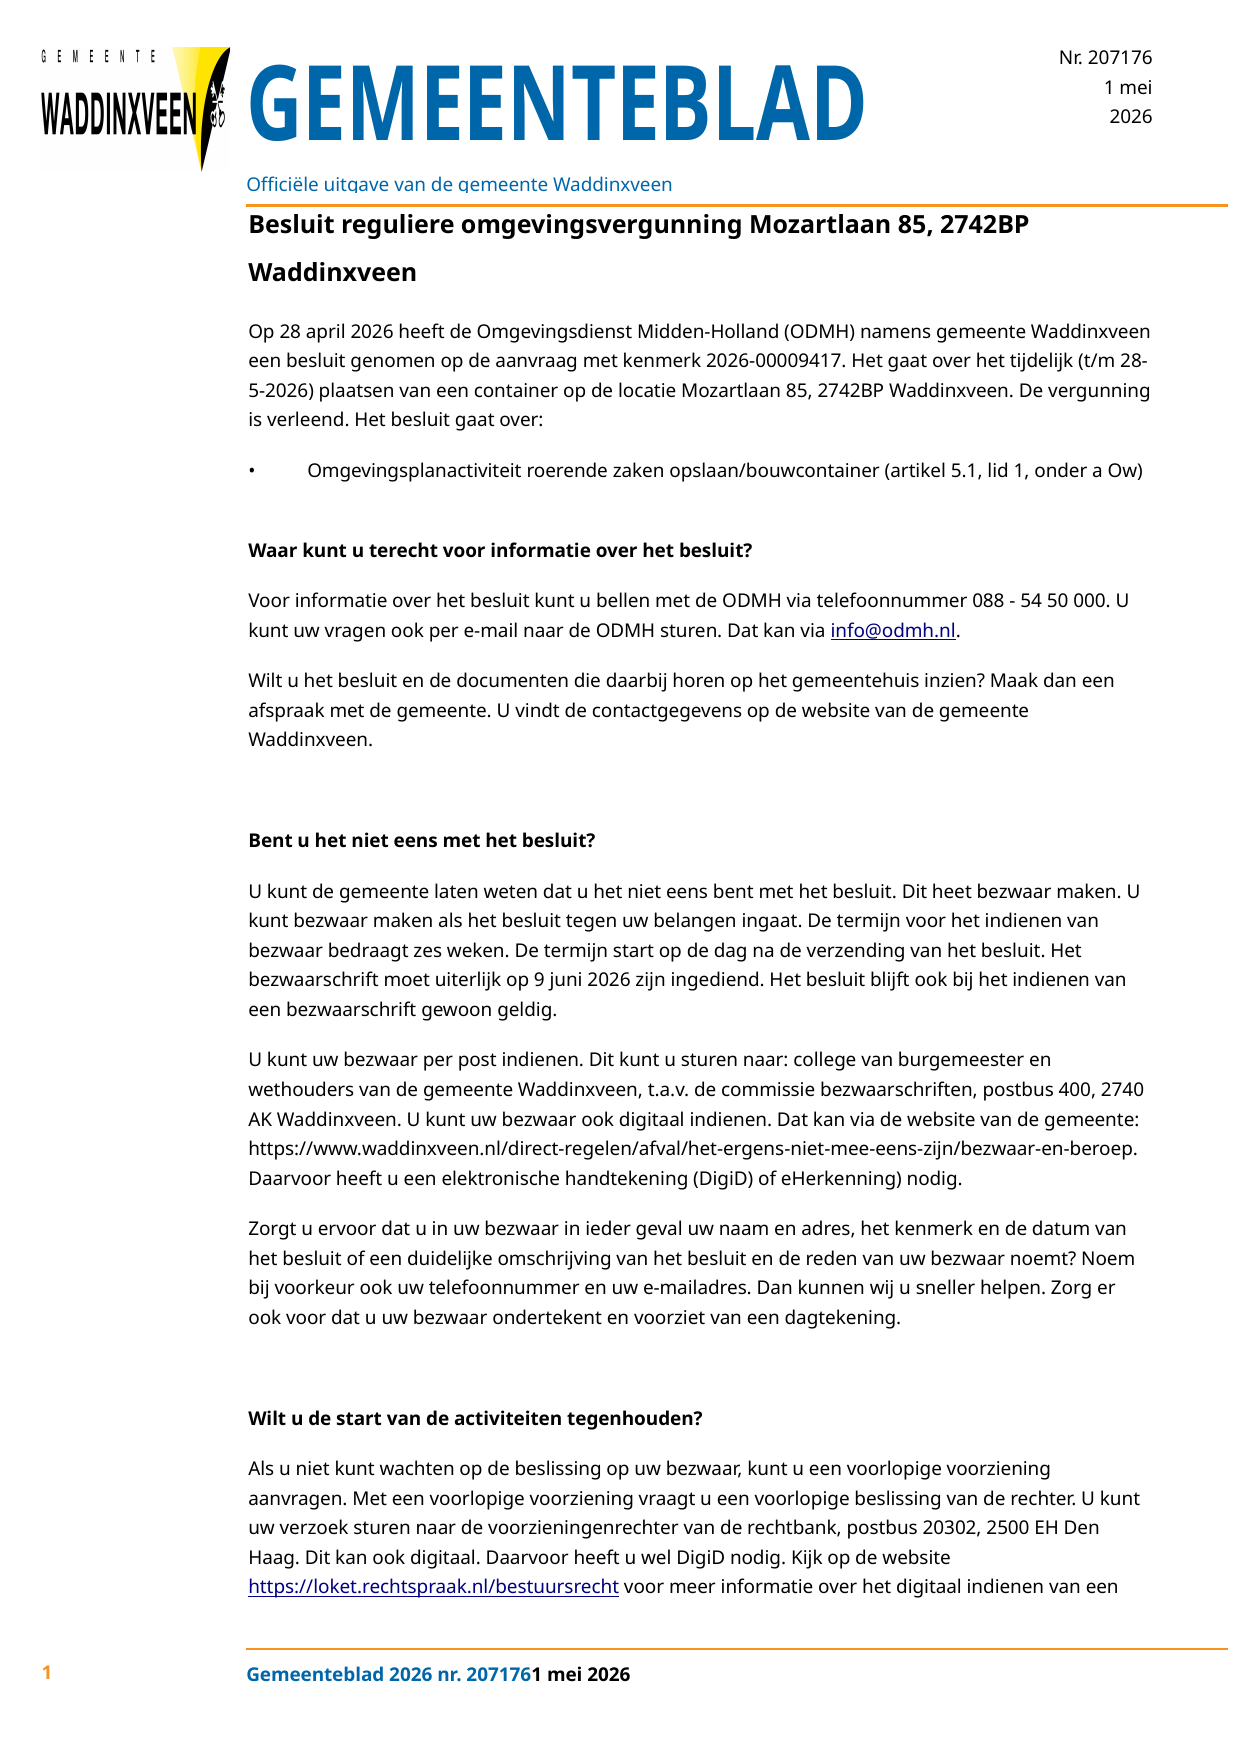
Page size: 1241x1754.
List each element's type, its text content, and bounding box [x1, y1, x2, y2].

text Als u niet kunt wachten op de beslissing op uw bezwaar, kunt u een voorlopige voorziening aanvragen. Met een voorlopige voorziening vraagt u een voorlopige beslissing van de rechter. U kunt uw verzoek sturen naar de voorzieningenrechter van de rechtbank, postbus 20302, 2500 EH Den Haag. Dit kan ook digitaal. Daarvoor heeft u wel DigiD nodig. Kijk op de website https://loket.rechtspraak.nl/bestuursrecht voor meer informatie over het digitaal indienen van een [248, 1455, 1152, 1599]
text Op 28 april 2026 heeft de Omgevingsdienst Midden-Holland (ODMH) namens gemeente Waddinxveen een besluit genomen op de aanvraag met kenmerk 2026-00009417. Het gaat over het tijdelijk (t/m 28-5-2026) plaatsen van een container op de locatie Mozartlaan 85, 2742BP Waddinxveen. De vergunning is verleend. Het besluit gaat over: [248, 318, 1152, 432]
text Waar kunt u terecht voor informatie over het besluit? [248, 537, 1152, 563]
text U kunt de gemeente laten weten dat u het niet eens bent met het besluit. Dit heet bezwaar maken. U kunt bezwaar maken als het besluit tegen uw belangen ingaat. De termijn voor het indienen van bezwaar bedraagt zes weken. De termijn start op de dag na de verzending van het besluit. Het bezwaarschrift moet uiterlijk op 9 juni 2026 zijn ingediend. Het besluit blijft ook bij het indienen van een bezwaarschrift gewoon geldig. [248, 878, 1152, 1022]
text Bent u het niet eens met het besluit? [248, 827, 1152, 853]
text U kunt uw bezwaar per post indienen. Dit kunt u sturen naar: college van burgemeester en wethouders van de gemeente Waddinxveen, t.a.v. de commissie bezwaarschriften, postbus 400, 2740 AK Waddinxveen. U kunt uw bezwaar ook digitaal indienen. Dat kan via de website van de gemeente: https://www.waddinxveen.nl/direct-regelen/afval/het-ergens-niet-mee-eens-zijn/bezwaar-en-beroep. Daarvoor heeft u een elektronische handtekening (DigiD) of eHerkenning) nodig. [248, 1047, 1152, 1191]
list Omgevingsplanactiviteit roerende zaken opslaan/bouwcontainer (artikel 5.1, lid 1, onder a Ow) [248, 457, 1152, 483]
text Wilt u het besluit en de documenten die daarbij horen op het gemeentehuis inzien? Maak dan een afspraak met de gemeente. U vindt de contactgegevens op de website van de gemeente Waddinxveen. [248, 667, 1152, 752]
text Voor informatie over het besluit kunt u bellen met de ODMH via telefoonnummer 088 - 54 50 000. U kunt uw vragen ook per e-mail naar de ODMH sturen. Dat kan via info@odmh.nl. [248, 587, 1152, 643]
text Zorgt u ervoor dat u in uw bezwaar in ieder geval uw naam en adres, het kenmerk en de datum van het besluit of een duidelijke omschrijving van het besluit en de reden van uw bezwaar noemt? Noem bij voorkeur ook uw telefoonnummer en uw e-mailadres. Dan kunnen wij u sneller helpen. Zorg er ook voor dat u uw bezwaar ondertekent en voorziet van een dagtekening. [248, 1215, 1152, 1330]
text Wilt u de start van de activiteiten tegenhouden? [248, 1405, 1152, 1431]
picture [41, 47, 231, 172]
text Besluit reguliere omgevingsvergunning Mozartlaan 85, 2742BP Waddinxveen [248, 207, 1152, 288]
